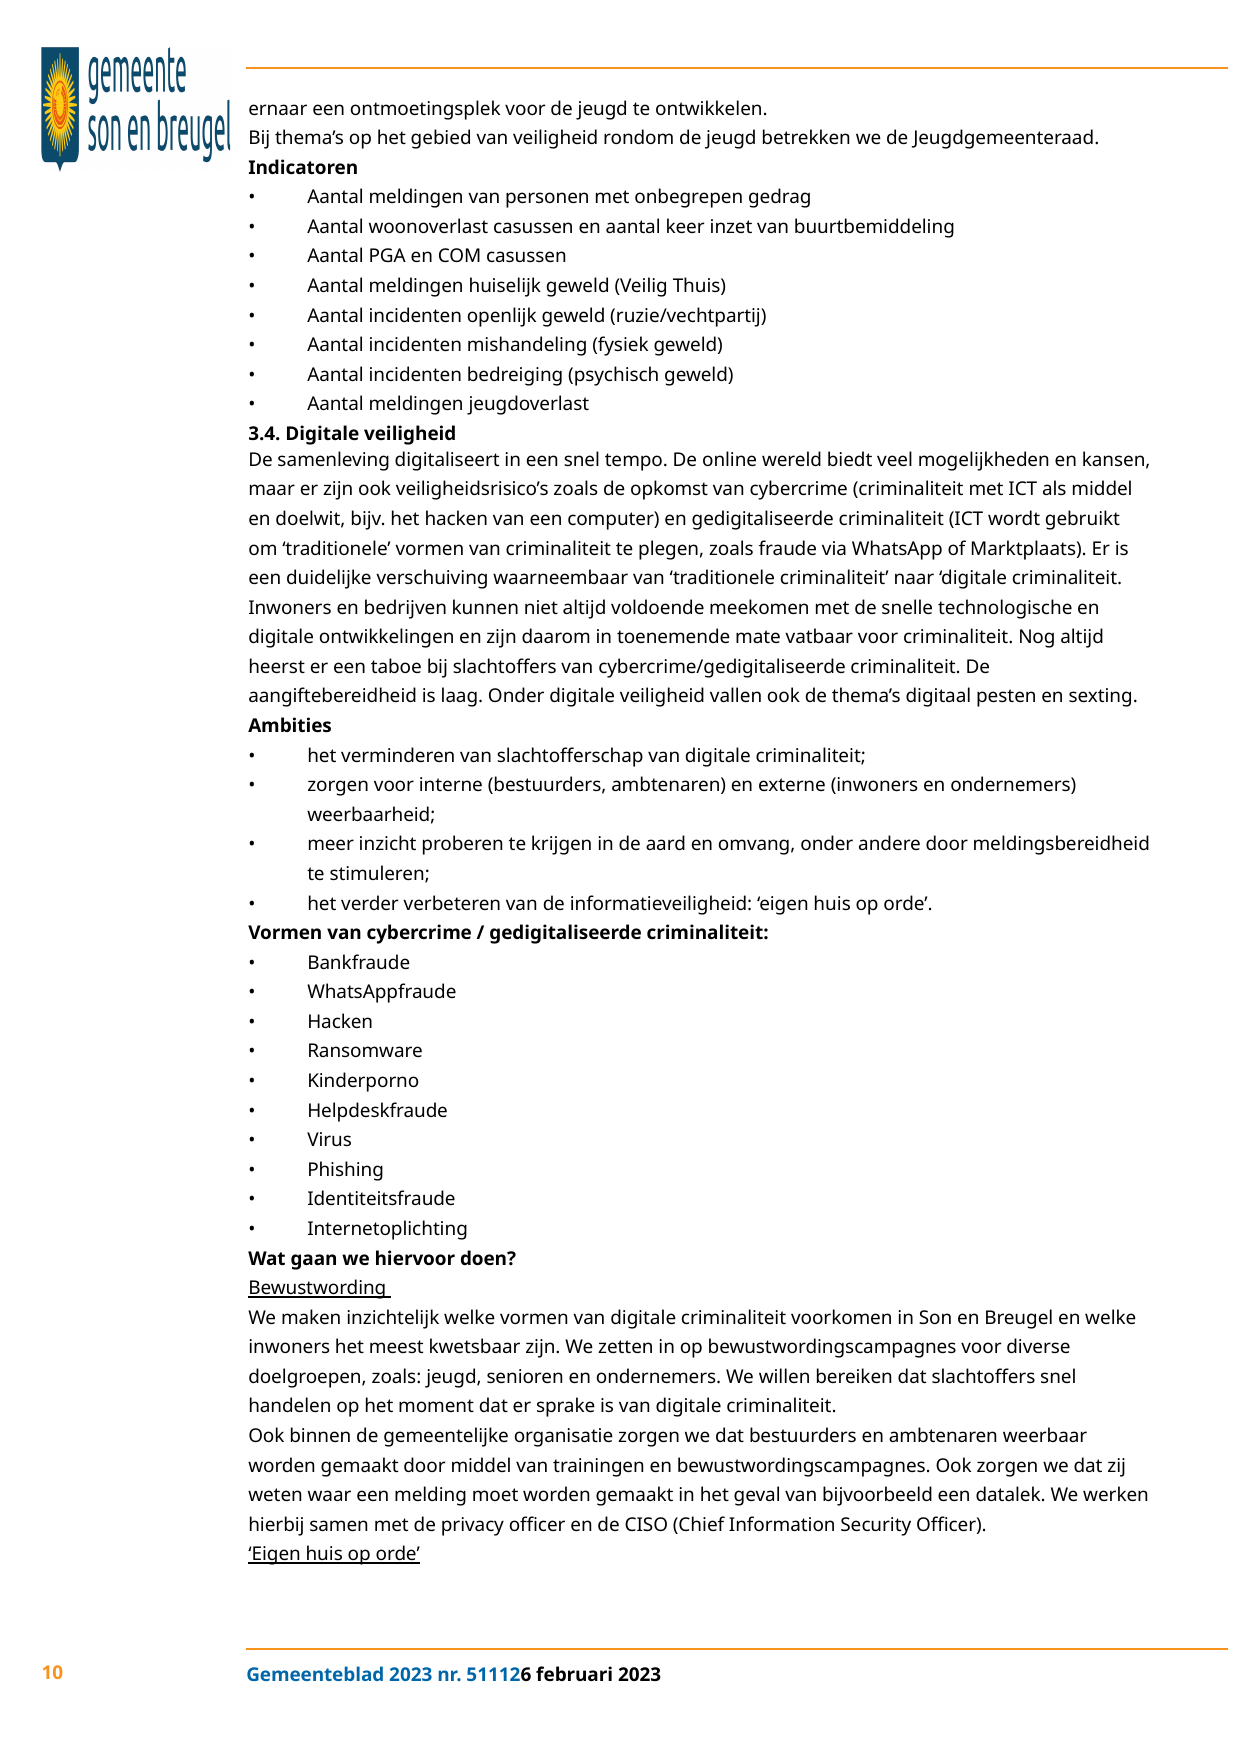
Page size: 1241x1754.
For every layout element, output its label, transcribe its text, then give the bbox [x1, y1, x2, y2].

list Ransomware [248, 1038, 1152, 1063]
list Aantal incidenten bedreiging (psychisch geweld) [248, 361, 1152, 387]
list Aantal meldingen huiselijk geweld (Veilig Thuis) [248, 272, 1152, 298]
picture [41, 47, 231, 172]
text Vormen van cybercrime / gedigitaliseerde criminaliteit: [248, 919, 1152, 945]
text We maken inzichtelijk welke vormen van digitale criminaliteit voorkomen in Son en Breugel en welke inwoners het meest kwetsbaar zijn. We zetten in op bewustwordingscampagnes voor diverse doelgroepen, zoals: jeugd, senioren en ondernemers. We willen bereiken dat slachtoffers snel handelen op het moment dat er sprake is van digitale criminaliteit. [248, 1304, 1152, 1418]
text Ook binnen de gemeentelijke organisatie zorgen we dat bestuurders en ambtenaren weerbaar worden gemaakt door middel van trainingen en bewustwordingscampagnes. Ook zorgen we dat zij weten waar een melding moet worden gemaakt in het geval van bijvoorbeeld een datalek. We werken hierbij samen met de privacy officer en de CISO (Chief Information Security Officer). [248, 1422, 1152, 1537]
list Bankfraude [248, 949, 1152, 974]
list Identiteitsfraude [248, 1186, 1152, 1211]
list meer inzicht proberen te krijgen in de aard en omvang, onder andere door meldingsbereidheid te stimuleren; [248, 831, 1152, 886]
text De samenleving digitaliseert in een snel tempo. De online wereld biedt veel mogelijkheden en kansen, maar er zijn ook veiligheidsrisico’s zoals de opkomst van cybercrime (criminaliteit met ICT als middel en doelwit, bijv. het hacken van een computer) en gedigitaliseerde criminaliteit (ICT wordt gebruikt om ‘traditionele’ vormen van criminaliteit te plegen, zoals fraude via WhatsApp of Marktplaats). Er is een duidelijke verschuiving waarneembaar van ‘traditionele criminaliteit’ naar ‘digitale criminaliteit. [248, 446, 1152, 590]
text 3.4. Digitale veiligheid [248, 420, 1152, 446]
text Ambities [248, 712, 1152, 738]
list WhatsAppfraude [248, 978, 1152, 1004]
text Indicatoren [248, 154, 1152, 180]
text ernaar een ontmoetingsplek voor de jeugd te ontwikkelen. [248, 95, 1152, 121]
text Bewustwording [248, 1274, 1152, 1300]
list Aantal PGA en COM casussen [248, 243, 1152, 268]
list zorgen voor interne (bestuurders, ambtenaren) en externe (inwoners en ondernemers) weerbaarheid; [248, 771, 1152, 827]
text Inwoners en bedrijven kunnen niet altijd voldoende meekomen met de snelle technologische en digitale ontwikkelingen en zijn daarom in toenemende mate vatbaar voor criminaliteit. Nog altijd heerst er een taboe bij slachtoffers van cybercrime/gedigitaliseerde criminaliteit. De aangiftebereidheid is laag. Onder digitale veiligheid vallen ook de thema’s digitaal pesten en sexting. [248, 594, 1152, 708]
list Aantal incidenten openlijk geweld (ruzie/vechtpartij) [248, 302, 1152, 328]
list Virus [248, 1126, 1152, 1152]
list Helpdeskfraude [248, 1097, 1152, 1122]
list Aantal meldingen van personen met onbegrepen gedrag [248, 183, 1152, 209]
list Hacken [248, 1008, 1152, 1034]
list Aantal woonoverlast casussen en aantal keer inzet van buurtbemiddeling [248, 213, 1152, 239]
list Kinderporno [248, 1067, 1152, 1093]
text Bij thema’s op het gebied van veiligheid rondom de jeugd betrekken we de Jeugdgemeenteraad. [248, 124, 1152, 150]
list Aantal incidenten mishandeling (fysiek geweld) [248, 331, 1152, 357]
list het verder verbeteren van de informatieveiligheid: ‘eigen huis op orde’. [248, 890, 1152, 915]
list Phishing [248, 1156, 1152, 1182]
text ‘Eigen huis op orde’ [248, 1541, 1152, 1566]
list Aantal meldingen jeugdoverlast [248, 391, 1152, 416]
text Wat gaan we hiervoor doen? [248, 1245, 1152, 1270]
list Internetoplichting [248, 1215, 1152, 1241]
list het verminderen van slachtofferschap van digitale criminaliteit; [248, 742, 1152, 767]
